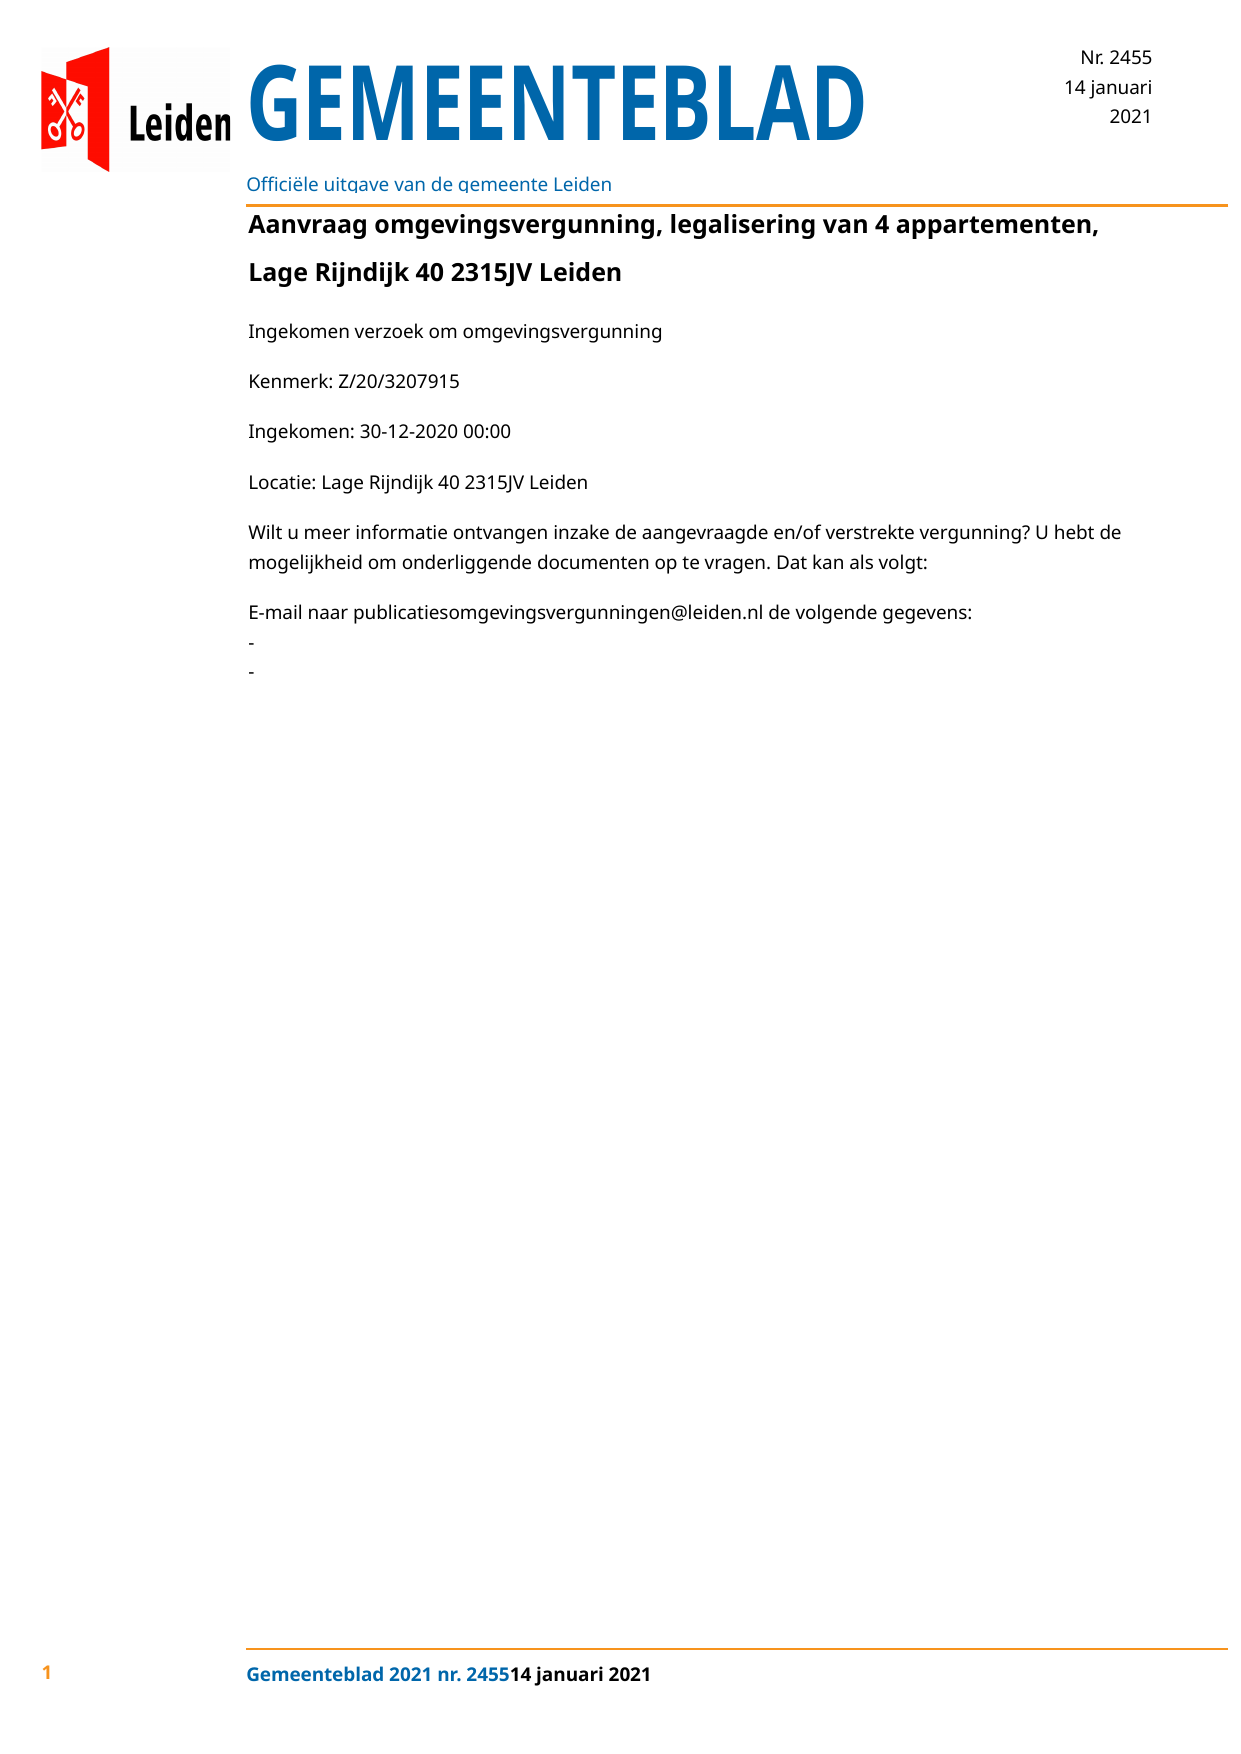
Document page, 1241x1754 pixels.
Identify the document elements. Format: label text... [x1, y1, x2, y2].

text E-mail naar publicatiesomgevingsvergunningen@leiden.nl de volgende gegevens: [248, 599, 1152, 625]
text Wilt u meer informatie ontvangen inzake de aangevraagde en/of verstrekte vergunning? U hebt de mogelijkheid om onderliggende documenten op te vragen. Dat kan als volgt: [248, 519, 1152, 575]
text Locatie: Lage Rijndijk 40 2315JV Leiden [248, 469, 1152, 495]
text Kenmerk: Z/20/3207915 [248, 368, 1152, 394]
picture [41, 47, 231, 172]
text Aanvraag omgevingsvergunning, legalisering van 4 appartementen, Lage Rijndijk 40 2315JV Leiden [248, 207, 1152, 288]
text Ingekomen verzoek om omgevingsvergunning [248, 318, 1152, 344]
text Ingekomen: 30-12-2020 00:00 [248, 419, 1152, 444]
